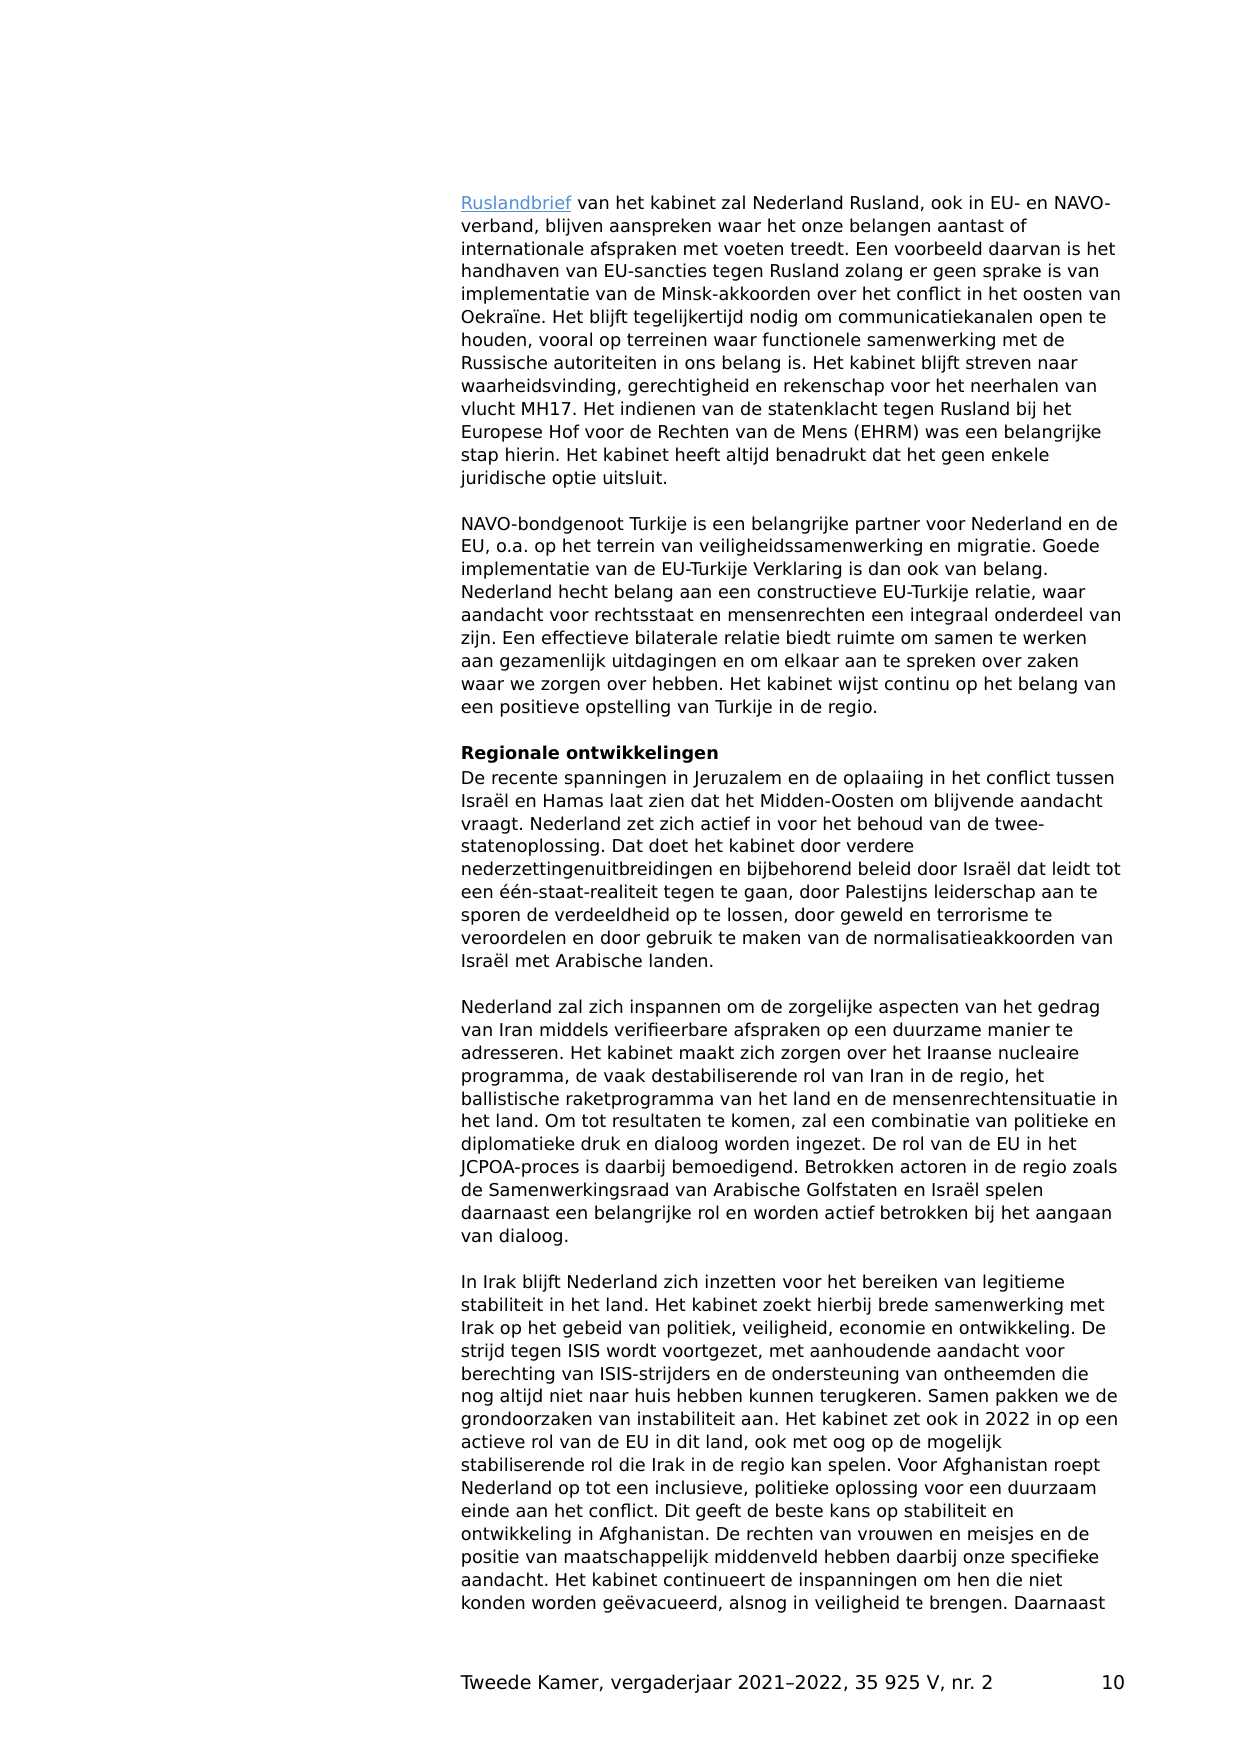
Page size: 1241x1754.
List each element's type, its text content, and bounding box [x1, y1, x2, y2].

text Regionale ontwikkelingen [461, 741, 1125, 764]
text In Irak blijft Nederland zich inzetten voor het bereiken van legitieme stabiliteit in het land. Het kabinet zoekt hierbij brede samenwerking met Irak op het gebeid van politiek, veiligheid, economie en ontwikkeling. De strijd tegen ISIS wordt voortgezet, met aanhoudende aandacht voor berechting van ISIS-strijders en de ondersteuning van ontheemden die nog altijd niet naar huis hebben kunnen terugkeren. Samen pakken we de grondoorzaken van instabiliteit aan. Het kabinet zet ook in 2022 in op een actieve rol van de EU in dit land, ook met oog op de mogelijk stabiliserende rol die Irak in de regio kan spelen. Voor Afghanistan roept Nederland op tot een inclusieve, politieke oplossing voor een duurzaam einde aan het conflict. Dit geeft de beste kans op stabiliteit en ontwikkeling in Afghanistan. De rechten van vrouwen en meisjes en de positie van maatschappelijk middenveld hebben daarbij onze specifieke aandacht. Het kabinet continueert de inspanningen om hen die niet konden worden geëvacueerd, alsnog in veiligheid te brengen. Daarnaast [461, 1270, 1125, 1614]
text NAVO-bondgenoot Turkije is een belangrijke partner voor Nederland en de EU, o.a. op het terrein van veiligheidssamenwerking en migratie. Goede implementatie van de EU-Turkije Verklaring is dan ook van belang. Nederland hecht belang aan een constructieve EU-Turkije relatie, waar aandacht voor rechtsstaat en mensenrechten een integraal onderdeel van zijn. Een effectieve bilaterale relatie biedt ruimte om samen te werken aan gezamenlijk uitdagingen en om elkaar aan te spreken over zaken waar we zorgen over hebben. Het kabinet wijst continu op het belang van een positieve opstelling van Turkije in de regio. [461, 512, 1125, 718]
text Nederland zal zich inspannen om de zorgelijke aspecten van het gedrag van Iran middels verifieerbare afspraken op een duurzame manier te adresseren. Het kabinet maakt zich zorgen over het Iraanse nucleaire programma, de vaak destabiliserende rol van Iran in de regio, het ballistische raketprogramma van het land en de mensenrechtensituatie in het land. Om tot resultaten te komen, zal een combinatie van politieke en diplomatieke druk en dialoog worden ingezet. De rol van de EU in het JCPOA-proces is daarbij bemoedigend. Betrokken actoren in de regio zoals de Samenwerkingsraad van Arabische Golfstaten en Israël spelen daarnaast een belangrijke rol en worden actief betrokken bij het aangaan van dialoog. [461, 995, 1125, 1247]
text De recente spanningen in Jeruzalem en de oplaaiing in het conflict tussen Israël en Hamas laat zien dat het Midden-Oosten om blijvende aandacht vraagt. Nederland zet zich actief in voor het behoud van de twee-statenoplossing. Dat doet het kabinet door verdere nederzettingenuitbreidingen en bijbehorend beleid door Israël dat leidt tot een één-staat-realiteit tegen te gaan, door Palestijns leiderschap aan te sporen de verdeeldheid op te lossen, door geweld en terrorisme te veroordelen en door gebruik te maken van de normalisatieakkoorden van Israël met Arabische landen. [461, 766, 1125, 972]
text Ruslandbrief van het kabinet zal Nederland Rusland, ook in EU- en NAVO-verband, blijven aanspreken waar het onze belangen aantast of internationale afspraken met voeten treedt. Een voorbeeld daarvan is het handhaven van EU-sancties tegen Rusland zolang er geen sprake is van implementatie van de Minsk-akkoorden over het conflict in het oosten van Oekraïne. Het blijft tegelijkertijd nodig om communicatiekanalen open te houden, vooral op terreinen waar functionele samenwerking met de Russische autoriteiten in ons belang is. Het kabinet blijft streven naar waarheidsvinding, gerechtigheid en rekenschap voor het neerhalen van vlucht MH17. Het indienen van de statenklacht tegen Rusland bij het Europese Hof voor de Rechten van de Mens (EHRM) was een belangrijke stap hierin. Het kabinet heeft altijd benadrukt dat het geen enkele juridische optie uitsluit. [461, 191, 1125, 489]
